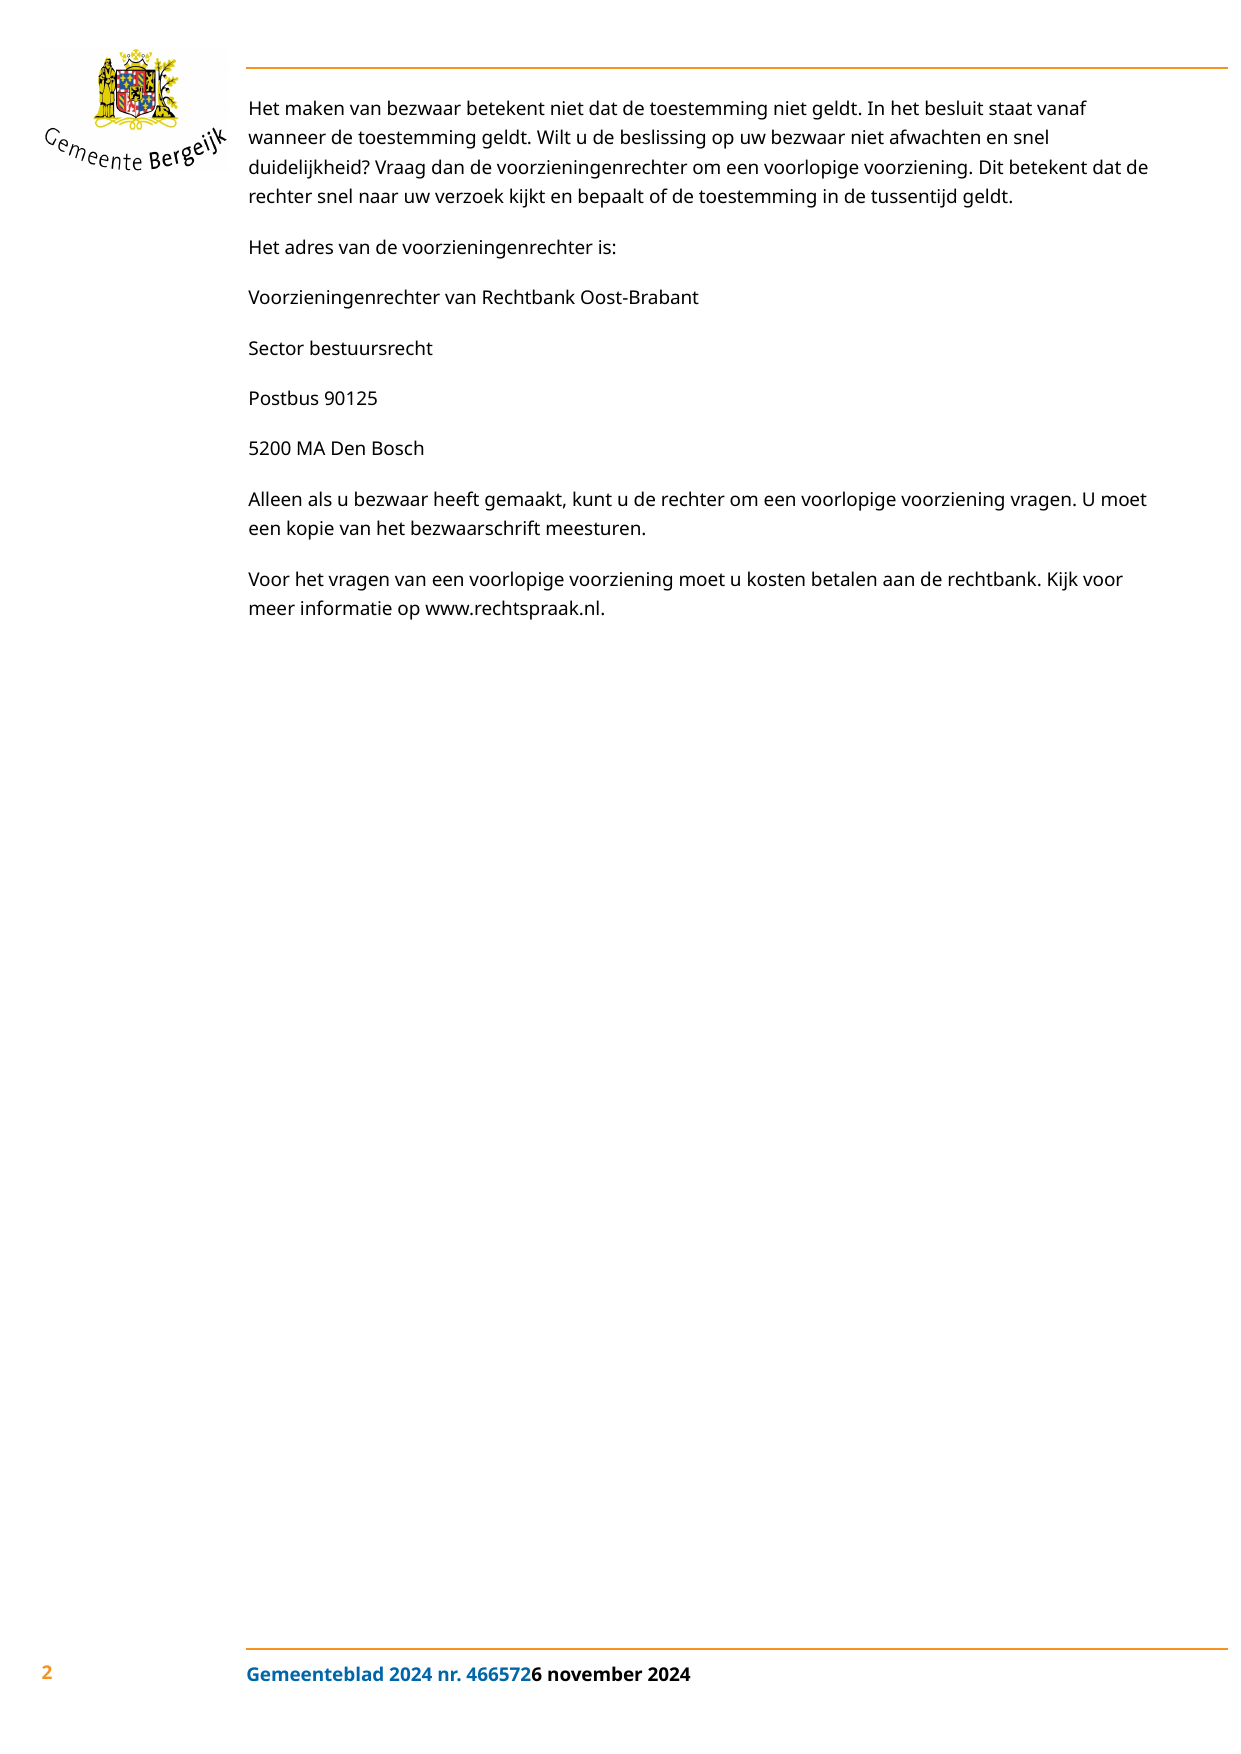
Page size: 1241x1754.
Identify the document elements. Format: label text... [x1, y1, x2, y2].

text Voor het vragen van een voorlopige voorziening moet u kosten betalen aan de rechtbank. Kijk voor meer informatie op www.rechtspraak.nl. [248, 566, 1152, 621]
text Voorzieningenrechter van Rechtbank Oost-Brabant [248, 284, 1152, 310]
text Postbus 90125 [248, 385, 1152, 411]
text Alleen als u bezwaar heeft gemaakt, kunt u de rechter om een voorlopige voorziening vragen. U moet een kopie van het bezwaarschrift meesturen. [248, 486, 1152, 541]
picture [41, 47, 231, 172]
text 5200 MA Den Bosch [248, 436, 1152, 461]
text Sector bestuursrecht [248, 335, 1152, 361]
text Het adres van de voorzieningenrechter is: [248, 234, 1152, 260]
text Het maken van bezwaar betekent niet dat de toestemming niet geldt. In het besluit staat vanaf wanneer de toestemming geldt. Wilt u de beslissing op uw bezwaar niet afwachten en snel duidelijkheid? Vraag dan de voorzieningenrechter om een voorlopige voorziening. Dit betekent dat de rechter snel naar uw verzoek kijkt en bepaalt of de toestemming in de tussentijd geldt. [248, 95, 1152, 209]
